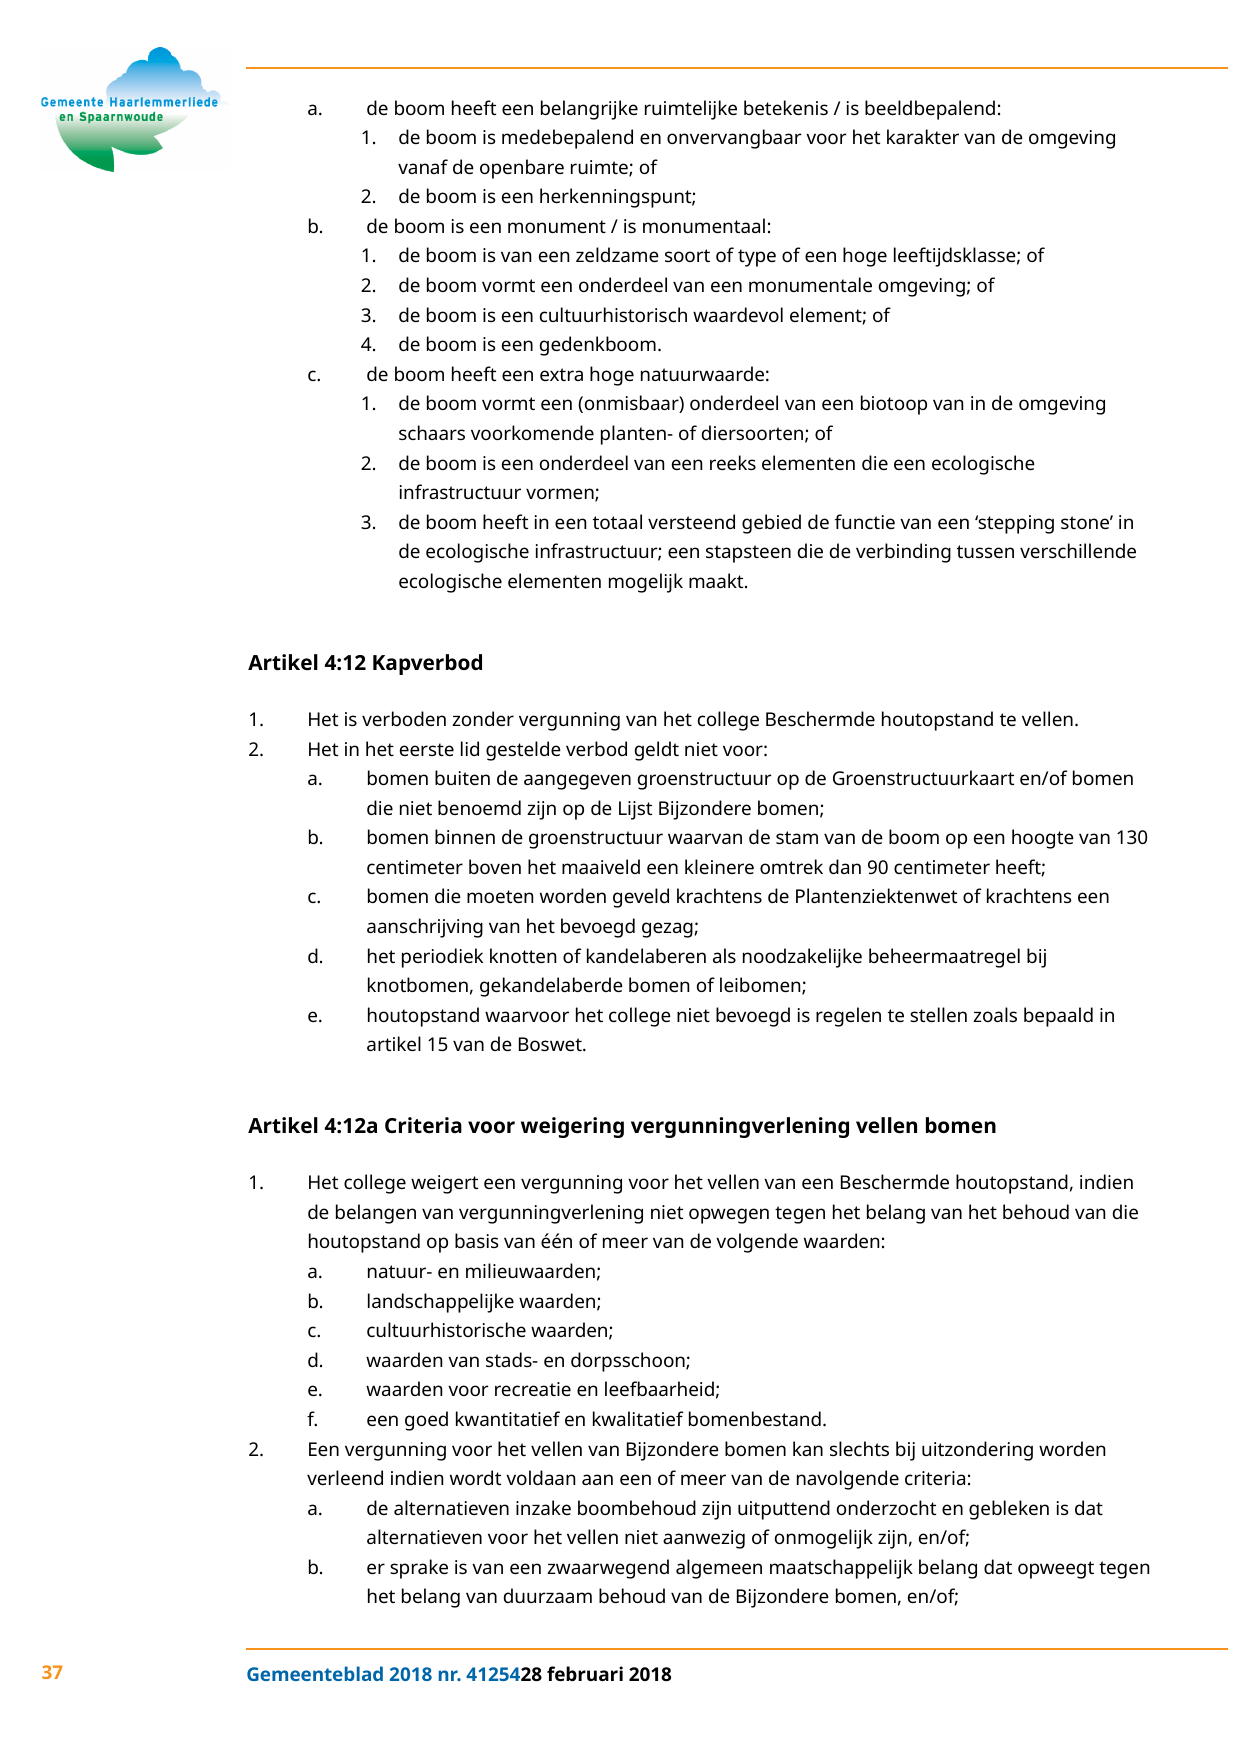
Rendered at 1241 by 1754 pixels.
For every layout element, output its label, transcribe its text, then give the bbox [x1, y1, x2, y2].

list Het is verboden zonder vergunning van het college Beschermde houtopstand te vellen. [248, 706, 1152, 732]
list de boom is medebepalend en onvervangbaar voor het karakter van de omgeving vanaf de openbare ruimte; of [361, 124, 1152, 180]
list de boom is een gedenkboom. [361, 331, 1152, 357]
list de boom vormt een onderdeel van een monumentale omgeving; of [361, 272, 1152, 298]
list een goed kwantitatief en kwalitatief bomenbestand. [307, 1406, 1152, 1432]
text Artikel 4:12 Kapverbod [248, 648, 1152, 677]
text Artikel 4:12a Criteria voor weigering vergunningverlening vellen bomen [248, 1112, 1152, 1140]
list de boom vormt een (onmisbaar) onderdeel van een biotoop van in de omgeving schaars voorkomende planten- of diersoorten; of [361, 391, 1152, 446]
list waarden voor recreatie en leefbaarheid; [307, 1377, 1152, 1402]
picture [41, 47, 231, 172]
list houtopstand waarvoor het college niet bevoegd is regelen te stellen zoals bepaald in artikel 15 van de Boswet. [307, 1002, 1152, 1057]
list de boom is een cultuurhistorisch waardevol element; of [361, 302, 1152, 328]
list landschappelijke waarden; [307, 1288, 1152, 1314]
list de boom heeft een extra hoge natuurwaarde: [307, 361, 1152, 387]
list de boom is een monument / is monumentaal: [307, 213, 1152, 239]
list bomen binnen de groenstructuur waarvan de stam van de boom op een hoogte van 130 centimeter boven het maaiveld een kleinere omtrek dan 90 centimeter heeft; [307, 824, 1152, 880]
list waarden van stads- en dorpsschoon; [307, 1347, 1152, 1373]
list er sprake is van een zwaarwegend algemeen maatschappelijk belang dat opweegt tegen het belang van duurzaam behoud van de Bijzondere bomen, en/of; [307, 1554, 1152, 1609]
list de boom is van een zeldzame soort of type of een hoge leeftijdsklasse; of [361, 243, 1152, 268]
list bomen buiten de aangegeven groenstructuur op de Groenstructuurkaart en/of bomen die niet benoemd zijn op de Lijst Bijzondere bomen; [307, 765, 1152, 821]
list natuur- en milieuwaarden; [307, 1258, 1152, 1284]
list de boom is een herkenningspunt; [361, 183, 1152, 209]
list de boom heeft een belangrijke ruimtelijke betekenis / is beeldbepalend: [307, 95, 1152, 121]
list cultuurhistorische waarden; [307, 1317, 1152, 1343]
list de alternatieven inzake boombehoud zijn uitputtend onderzocht en gebleken is dat alternatieven voor het vellen niet aanwezig of onmogelijk zijn, en/of; [307, 1495, 1152, 1550]
list Een vergunning voor het vellen van Bijzondere bomen kan slechts bij uitzondering worden verleend indien wordt voldaan aan een of meer van de navolgende criteria: [248, 1436, 1152, 1491]
list de boom is een onderdeel van een reeks elementen die een ecologische infrastructuur vormen; [361, 450, 1152, 505]
list Het in het eerste lid gestelde verbod geldt niet voor: [248, 736, 1152, 761]
list Het college weigert een vergunning voor het vellen van een Beschermde houtopstand, indien de belangen van vergunningverlening niet opwegen tegen het belang van het behoud van die houtopstand op basis van één of meer van de volgende waarden: [248, 1169, 1152, 1254]
list bomen die moeten worden geveld krachtens de Plantenziektenwet of krachtens een aanschrijving van het bevoegd gezag; [307, 884, 1152, 939]
list het periodiek knotten of kandelaberen als noodzakelijke beheermaatregel bij knotbomen, gekandelaberde bomen of leibomen; [307, 943, 1152, 998]
list de boom heeft in een totaal versteend gebied de functie van een ‘stepping stone’ in de ecologische infrastructuur; een stapsteen die de verbinding tussen verschillende ecologische elementen mogelijk maakt. [361, 509, 1152, 594]
